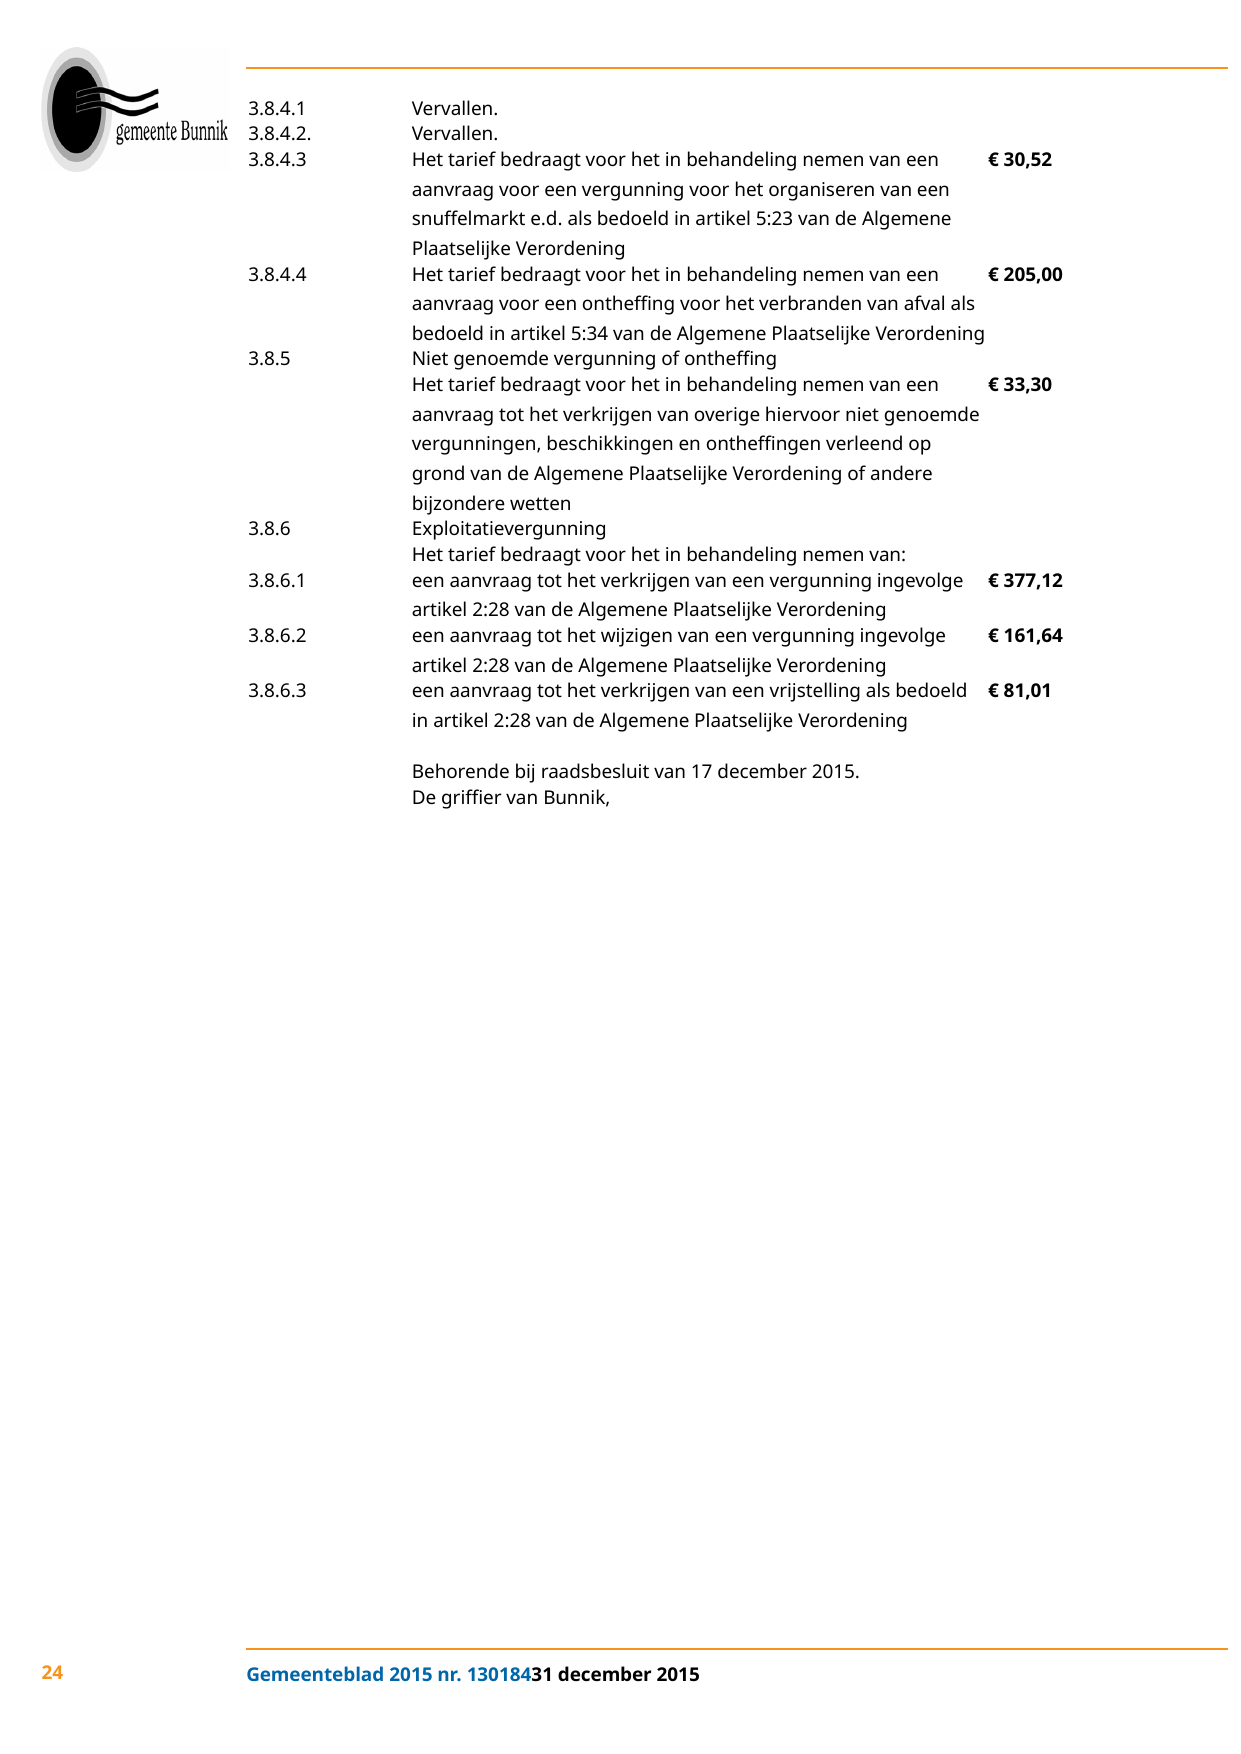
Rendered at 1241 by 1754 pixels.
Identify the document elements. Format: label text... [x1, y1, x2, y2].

table_cell [988, 759, 1152, 784]
table_cell [988, 121, 1152, 146]
table_cell een aanvraag tot het wijzigen van een vergunning ingevolge artikel 2:28 van de Algemene Plaatselijke Verordening [412, 622, 988, 677]
table_cell Vervallen. [412, 95, 988, 121]
table_cell 3.8.4.4 [248, 261, 412, 346]
table_cell [248, 759, 412, 784]
table_cell [988, 784, 1152, 810]
table_cell Het tarief bedraagt voor het in behandeling nemen van: [412, 541, 988, 567]
table_cell [988, 515, 1152, 541]
table_cell [412, 733, 988, 758]
table_cell [248, 810, 412, 836]
table_cell [248, 371, 412, 515]
table_cell € 33,30 [988, 371, 1152, 515]
table_cell 3.8.4.1 [248, 95, 412, 121]
table_cell [988, 346, 1152, 371]
table_cell 3.8.6.3 [248, 678, 412, 733]
table_cell 3.8.4.2. [248, 121, 412, 146]
table_cell [988, 810, 1152, 836]
table_cell [248, 733, 412, 758]
table_cell een aanvraag tot het verkrijgen van een vergunning ingevolge artikel 2:28 van de Algemene Plaatselijke Verordening [412, 567, 988, 622]
table_cell Het tarief bedraagt voor het in behandeling nemen van een aanvraag voor een ontheffing voor het verbranden van afval als bedoeld in artikel 5:34 van de Algemene Plaatselijke Verordening [412, 261, 988, 346]
table_cell 3.8.5 [248, 346, 412, 371]
table_cell [248, 784, 412, 810]
table_cell Het tarief bedraagt voor het in behandeling nemen van een aanvraag voor een vergunning voor het organiseren van een snuffelmarkt e.d. als bedoeld in artikel 5:23 van de Algemene Plaatselijke Verordening [412, 146, 988, 261]
table_cell € 161,64 [988, 622, 1152, 677]
table_cell 3.8.6.1 [248, 567, 412, 622]
table_cell [412, 810, 988, 836]
table_cell Het tarief bedraagt voor het in behandeling nemen van een aanvraag tot het verkrijgen van overige hiervoor niet genoemde vergunningen, beschikkingen en ontheffingen verleend op grond van de Algemene Plaatselijke Verordening of andere bijzondere wetten [412, 371, 988, 515]
table_cell 3.8.6.2 [248, 622, 412, 677]
table_cell € 30,52 [988, 146, 1152, 261]
table_cell € 205,00 [988, 261, 1152, 346]
table_cell een aanvraag tot het verkrijgen van een vrijstelling als bedoeld in artikel 2:28 van de Algemene Plaatselijke Verordening [412, 678, 988, 733]
table_cell 3.8.4.3 [248, 146, 412, 261]
table_cell € 377,12 [988, 567, 1152, 622]
table_cell [988, 733, 1152, 758]
picture [41, 47, 231, 172]
table_cell [988, 541, 1152, 567]
table_cell € 81,01 [988, 678, 1152, 733]
table_cell [988, 95, 1152, 121]
table_cell Niet genoemde vergunning of ontheffing [412, 346, 988, 371]
table_cell De griffier van Bunnik, [412, 784, 988, 810]
table_cell Exploitatievergunning [412, 515, 988, 541]
table_cell 3.8.6 [248, 515, 412, 541]
table_cell Behorende bij raadsbesluit van 17 december 2015. [412, 759, 988, 784]
table_cell [248, 541, 412, 567]
table_cell Vervallen. [412, 121, 988, 146]
